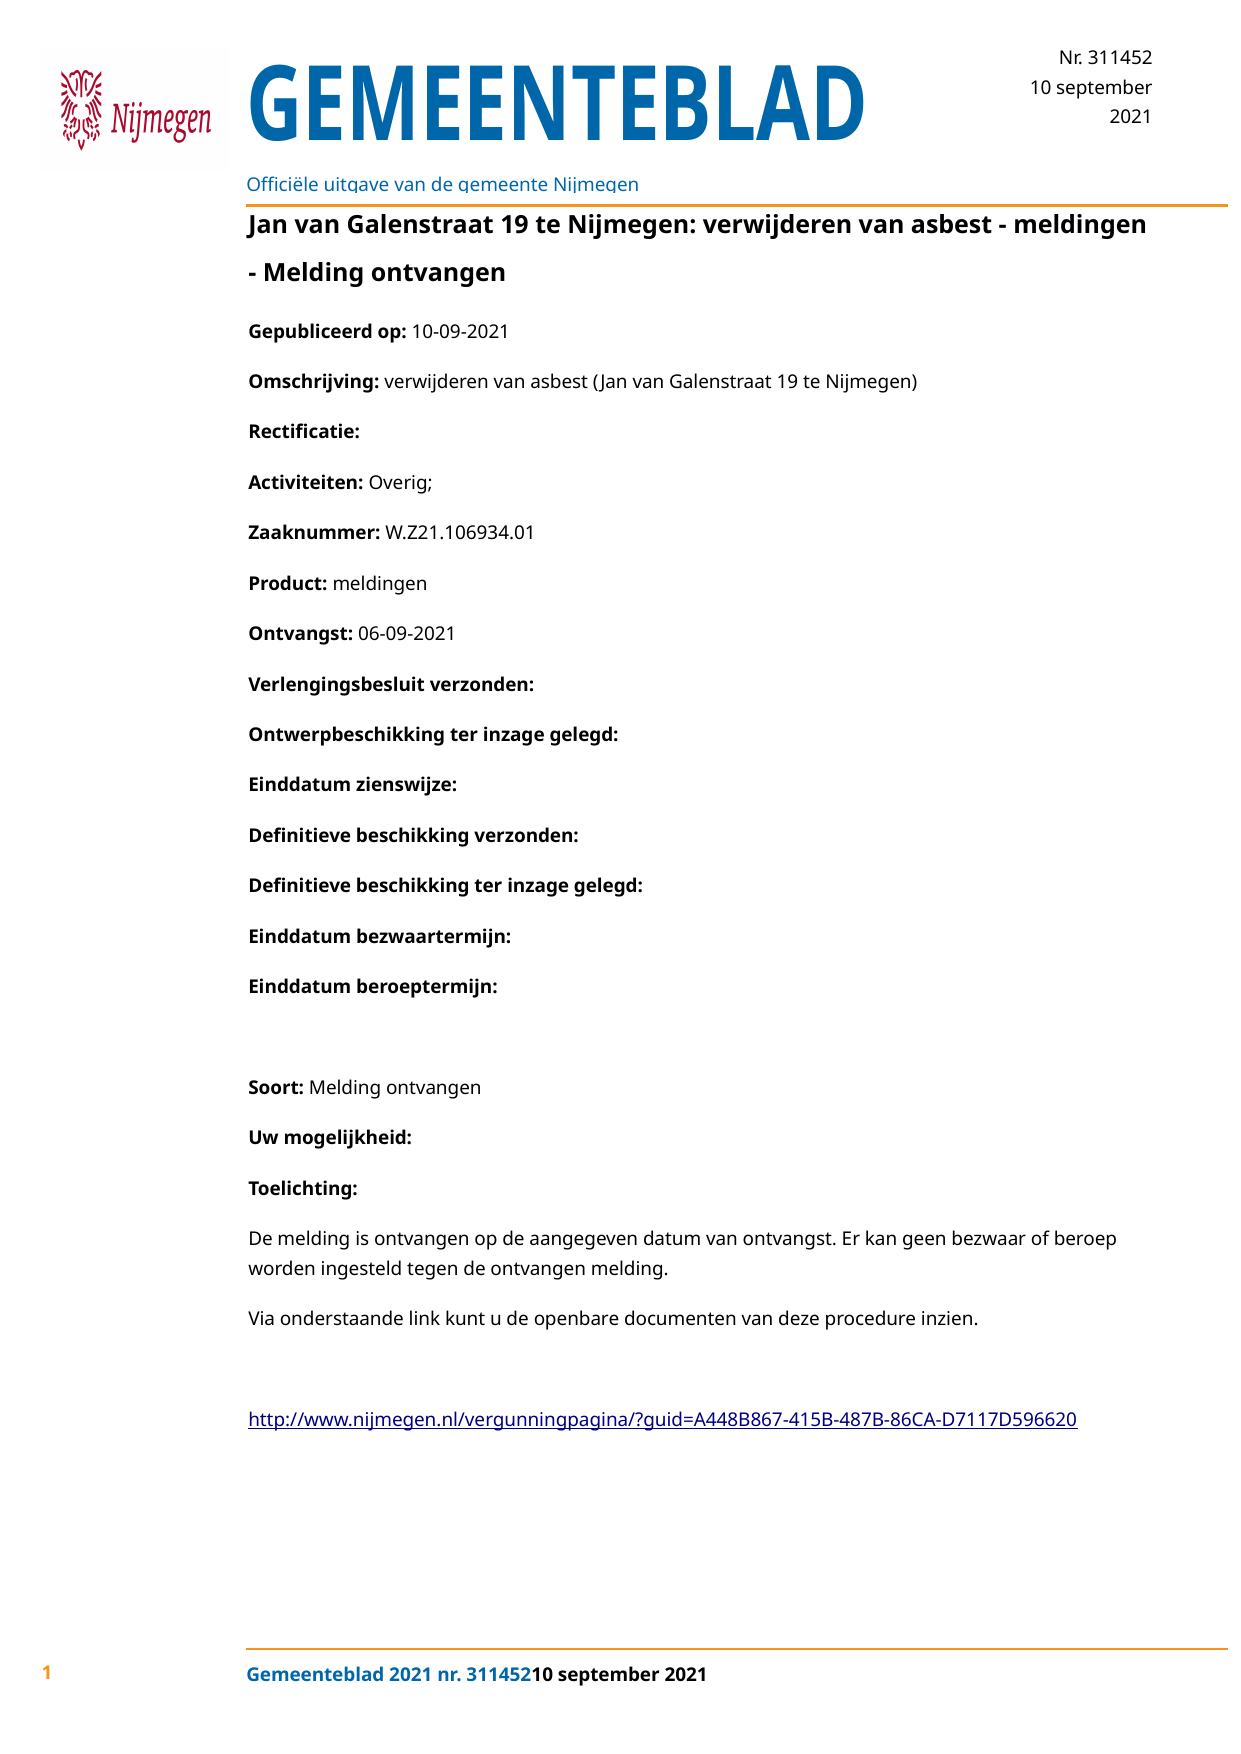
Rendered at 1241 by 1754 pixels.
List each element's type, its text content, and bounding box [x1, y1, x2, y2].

text De melding is ontvangen op de aangegeven datum van ontvangst. Er kan geen bezwaar of beroep worden ingesteld tegen de ontvangen melding. [248, 1225, 1152, 1281]
text Verlengingsbesluit verzonden: [248, 671, 1152, 697]
text Soort: Melding ontvangen [248, 1074, 1152, 1100]
text Jan van Galenstraat 19 te Nijmegen: verwijderen van asbest - meldingen - Melding ontvangen [248, 207, 1152, 288]
text Einddatum beroeptermijn: [248, 973, 1152, 999]
text Gepubliceerd op: 10-09-2021 [248, 318, 1152, 344]
text Definitieve beschikking ter inzage gelegd: [248, 872, 1152, 898]
text Einddatum bezwaartermijn: [248, 923, 1152, 949]
text Einddatum zienswijze: [248, 772, 1152, 797]
picture [41, 47, 231, 172]
text Ontwerpbeschikking ter inzage gelegd: [248, 721, 1152, 747]
text Product: meldingen [248, 570, 1152, 596]
text Ontvangst: 06-09-2021 [248, 620, 1152, 646]
text Rectificatie: [248, 419, 1152, 444]
text Activiteiten: Overig; [248, 469, 1152, 495]
text Zaaknummer: W.Z21.106934.01 [248, 519, 1152, 545]
text Toelichting: [248, 1175, 1152, 1201]
text Definitieve beschikking verzonden: [248, 822, 1152, 848]
text Via onderstaande link kunt u de openbare documenten van deze procedure inzien. [248, 1305, 1152, 1331]
text Omschrijving: verwijderen van asbest (Jan van Galenstraat 19 te Nijmegen) [248, 368, 1152, 394]
text http://www.nijmegen.nl/vergunningpagina/?guid=A448B867-415B-487B-86CA-D7117D596620 [248, 1406, 1152, 1432]
text Uw mogelijkheid: [248, 1124, 1152, 1150]
